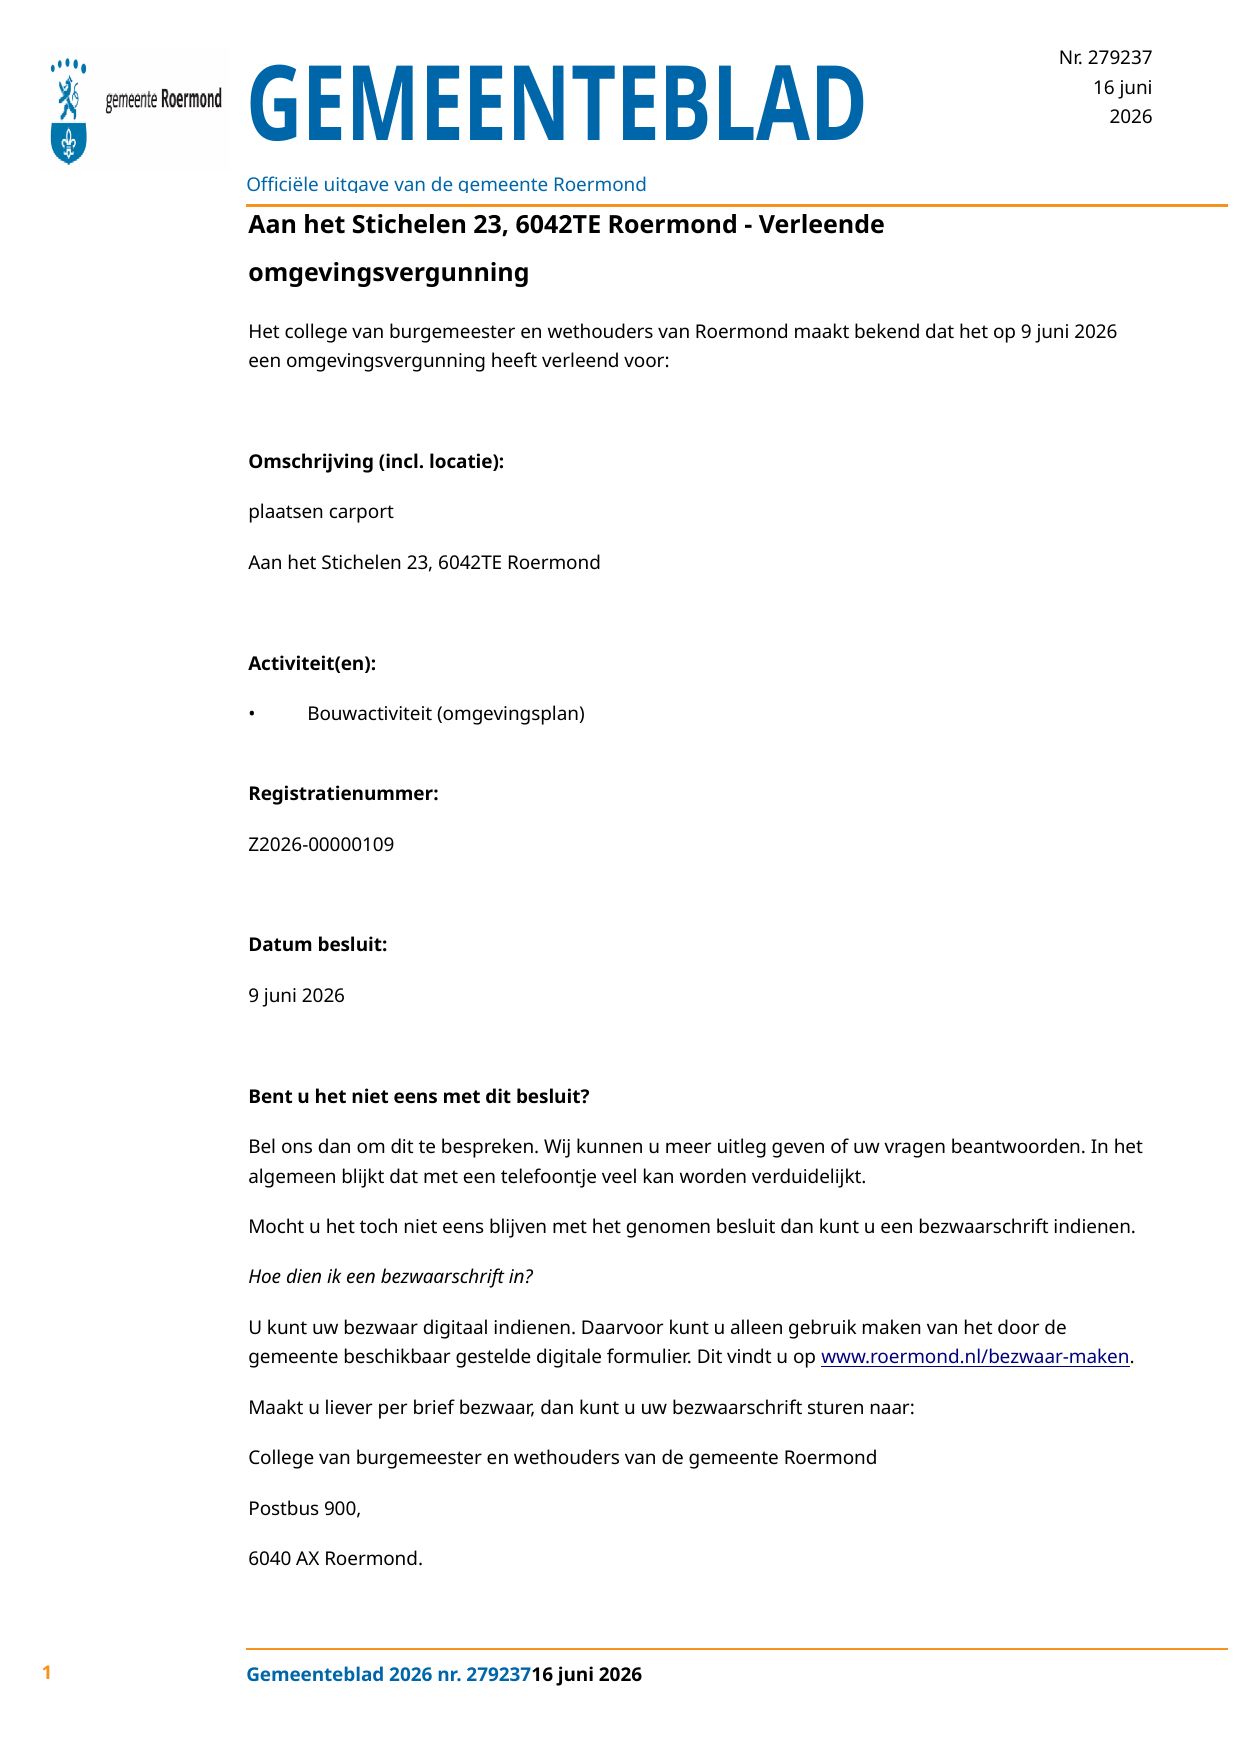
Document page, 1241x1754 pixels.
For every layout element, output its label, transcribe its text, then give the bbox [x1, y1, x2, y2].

text plaatsen carport [248, 499, 1152, 524]
text Het college van burgemeester en wethouders van Roermond maakt bekend dat het op 9 juni 2026 een omgevingsvergunning heeft verleend voor: [248, 318, 1152, 373]
text Bent u het niet eens met dit besluit? [248, 1083, 1152, 1109]
text Registratienummer: [248, 780, 1152, 806]
text Aan het Stichelen 23, 6042TE Roermond - Verleende omgevingsvergunning [248, 207, 1152, 288]
text Bel ons dan om dit te bespreken. Wij kunnen u meer uitleg geven of uw vragen beantwoorden. In het algemeen blijkt dat met een telefoontje veel kan worden verduidelijkt. [248, 1133, 1152, 1189]
text Z2026-00000109 [248, 831, 1152, 857]
text 9 juni 2026 [248, 982, 1152, 1008]
text Maakt u liever per brief bezwaar, dan kunt u uw bezwaarschrift sturen naar: [248, 1394, 1152, 1420]
text Mocht u het toch niet eens blijven met het genomen besluit dan kunt u een bezwaarschrift indienen. [248, 1213, 1152, 1239]
text Hoe dien ik een bezwaarschrift in? [248, 1264, 1152, 1289]
text 6040 AX Roermond. [248, 1545, 1152, 1571]
list Bouwactiviteit (omgevingsplan) [248, 700, 1152, 726]
picture [41, 47, 231, 172]
text Omschrijving (incl. locatie): [248, 448, 1152, 474]
text Activiteit(en): [248, 650, 1152, 676]
text U kunt uw bezwaar digitaal indienen. Daarvoor kunt u alleen gebruik maken van het door de gemeente beschikbaar gestelde digitale formulier. Dit vindt u op www.roermond.nl/bezwaar-maken. [248, 1314, 1152, 1369]
text Postbus 900, [248, 1495, 1152, 1521]
text Aan het Stichelen 23, 6042TE Roermond [248, 549, 1152, 575]
text Datum besluit: [248, 932, 1152, 957]
text College van burgemeester en wethouders van de gemeente Roermond [248, 1444, 1152, 1470]
